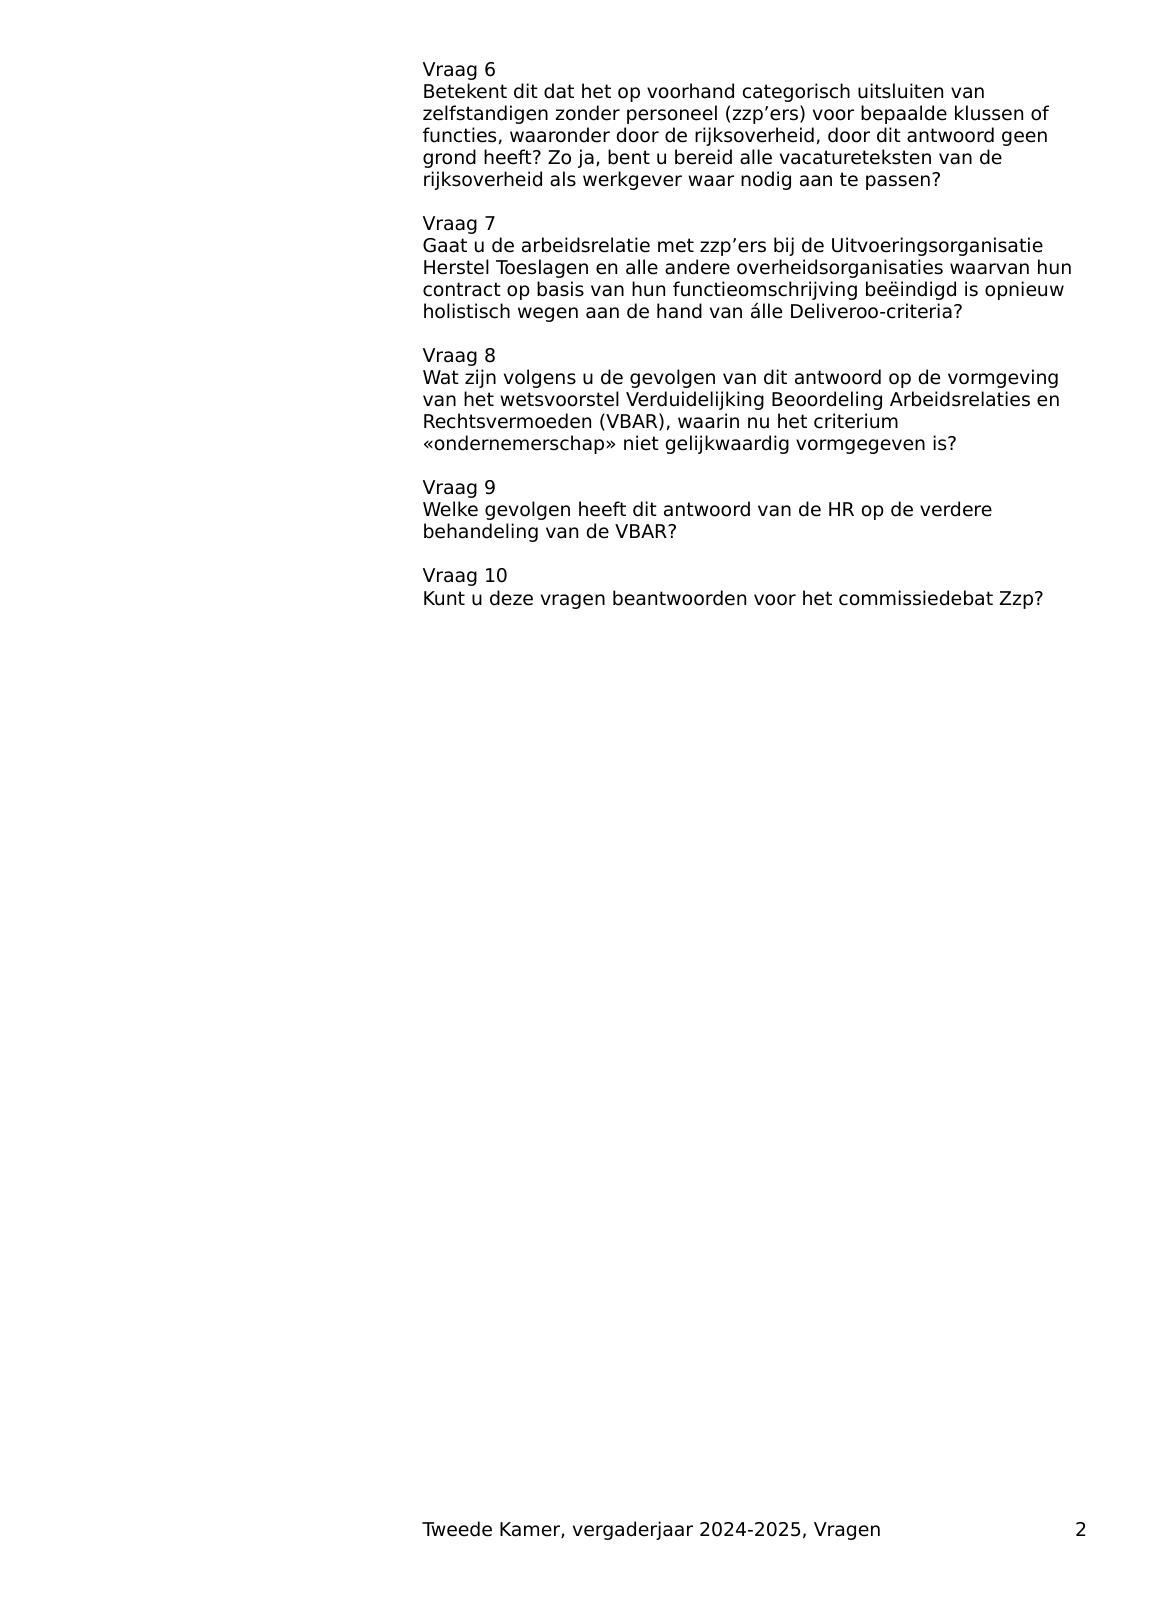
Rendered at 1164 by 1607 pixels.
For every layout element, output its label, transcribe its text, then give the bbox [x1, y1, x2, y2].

text Vraag 8 [422, 345, 1087, 367]
text Vraag 9 [422, 477, 1087, 499]
text Welke gevolgen heeft dit antwoord van de HR op de verdere behandeling van de VBAR? [422, 499, 1087, 543]
text Gaat u de arbeidsrelatie met zzp’ers bij de Uitvoeringsorganisatie Herstel Toeslagen en alle andere overheidsorganisaties waarvan hun contract op basis van hun functieomschrijving beëindigd is opnieuw holistisch wegen aan de hand van álle Deliveroo-criteria? [422, 235, 1087, 323]
text Vraag 10 [422, 565, 1087, 587]
text Vraag 6 [422, 59, 1087, 81]
text Kunt u deze vragen beantwoorden voor het commissiedebat Zzp? [422, 587, 1087, 609]
text Betekent dit dat het op voorhand categorisch uitsluiten van zelfstandigen zonder personeel (zzp’ers) voor bepaalde klussen of functies, waaronder door de rijksoverheid, door dit antwoord geen grond heeft? Zo ja, bent u bereid alle vacatureteksten van de rijksoverheid als werkgever waar nodig aan te passen? [422, 81, 1087, 191]
text Vraag 7 [422, 213, 1087, 235]
text Wat zijn volgens u de gevolgen van dit antwoord op de vormgeving van het wetsvoorstel Verduidelijking Beoordeling Arbeidsrelaties en Rechtsvermoeden (VBAR), waarin nu het criterium «ondernemerschap» niet gelijkwaardig vormgegeven is? [422, 367, 1087, 455]
